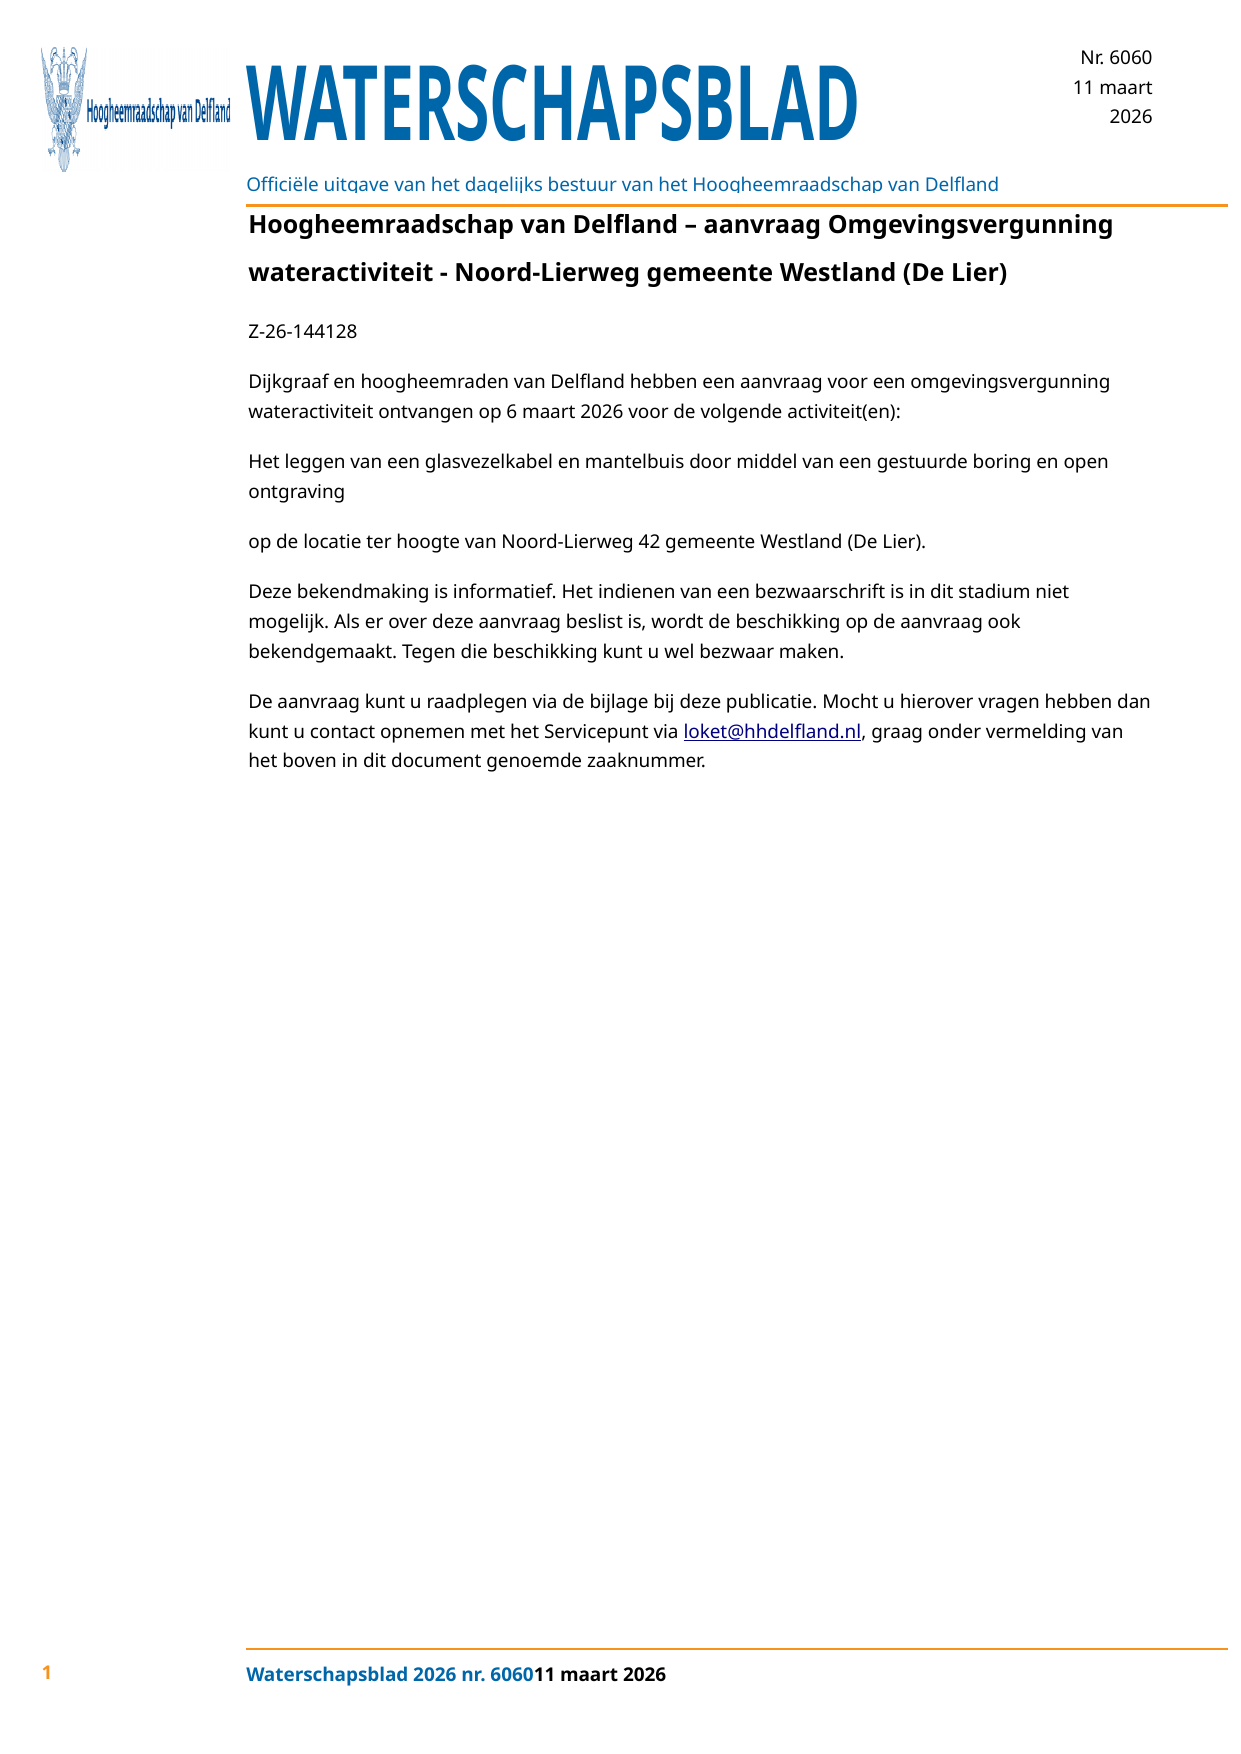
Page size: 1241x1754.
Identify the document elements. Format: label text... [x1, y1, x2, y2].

text Deze bekendmaking is informatief. Het indienen van een bezwaarschrift is in dit stadium niet mogelijk. Als er over deze aanvraag beslist is, wordt de beschikking op de aanvraag ook bekendgemaakt. Tegen die beschikking kunt u wel bezwaar maken. [248, 579, 1152, 664]
text Z-26-144128 [248, 318, 1152, 344]
text op de locatie ter hoogte van Noord-Lierweg 42 gemeente Westland (De Lier). [248, 528, 1152, 554]
text Hoogheemraadschap van Delfland – aanvraag Omgevingsvergunning wateractiviteit - Noord-Lierweg gemeente Westland (De Lier) [248, 207, 1152, 288]
picture [41, 47, 231, 172]
text Het leggen van een glasvezelkabel en mantelbuis door middel van een gestuurde boring en open ontgraving [248, 448, 1152, 504]
text De aanvraag kunt u raadplegen via de bijlage bij deze publicatie. Mocht u hierover vragen hebben dan kunt u contact opnemen met het Servicepunt via loket@hhdelfland.nl, graag onder vermelding van het boven in dit document genoemde zaaknummer. [248, 688, 1152, 773]
text Dijkgraaf en hoogheemraden van Delfland hebben een aanvraag voor een omgevingsvergunning wateractiviteit ontvangen op 6 maart 2026 voor de volgende activiteit(en): [248, 368, 1152, 424]
